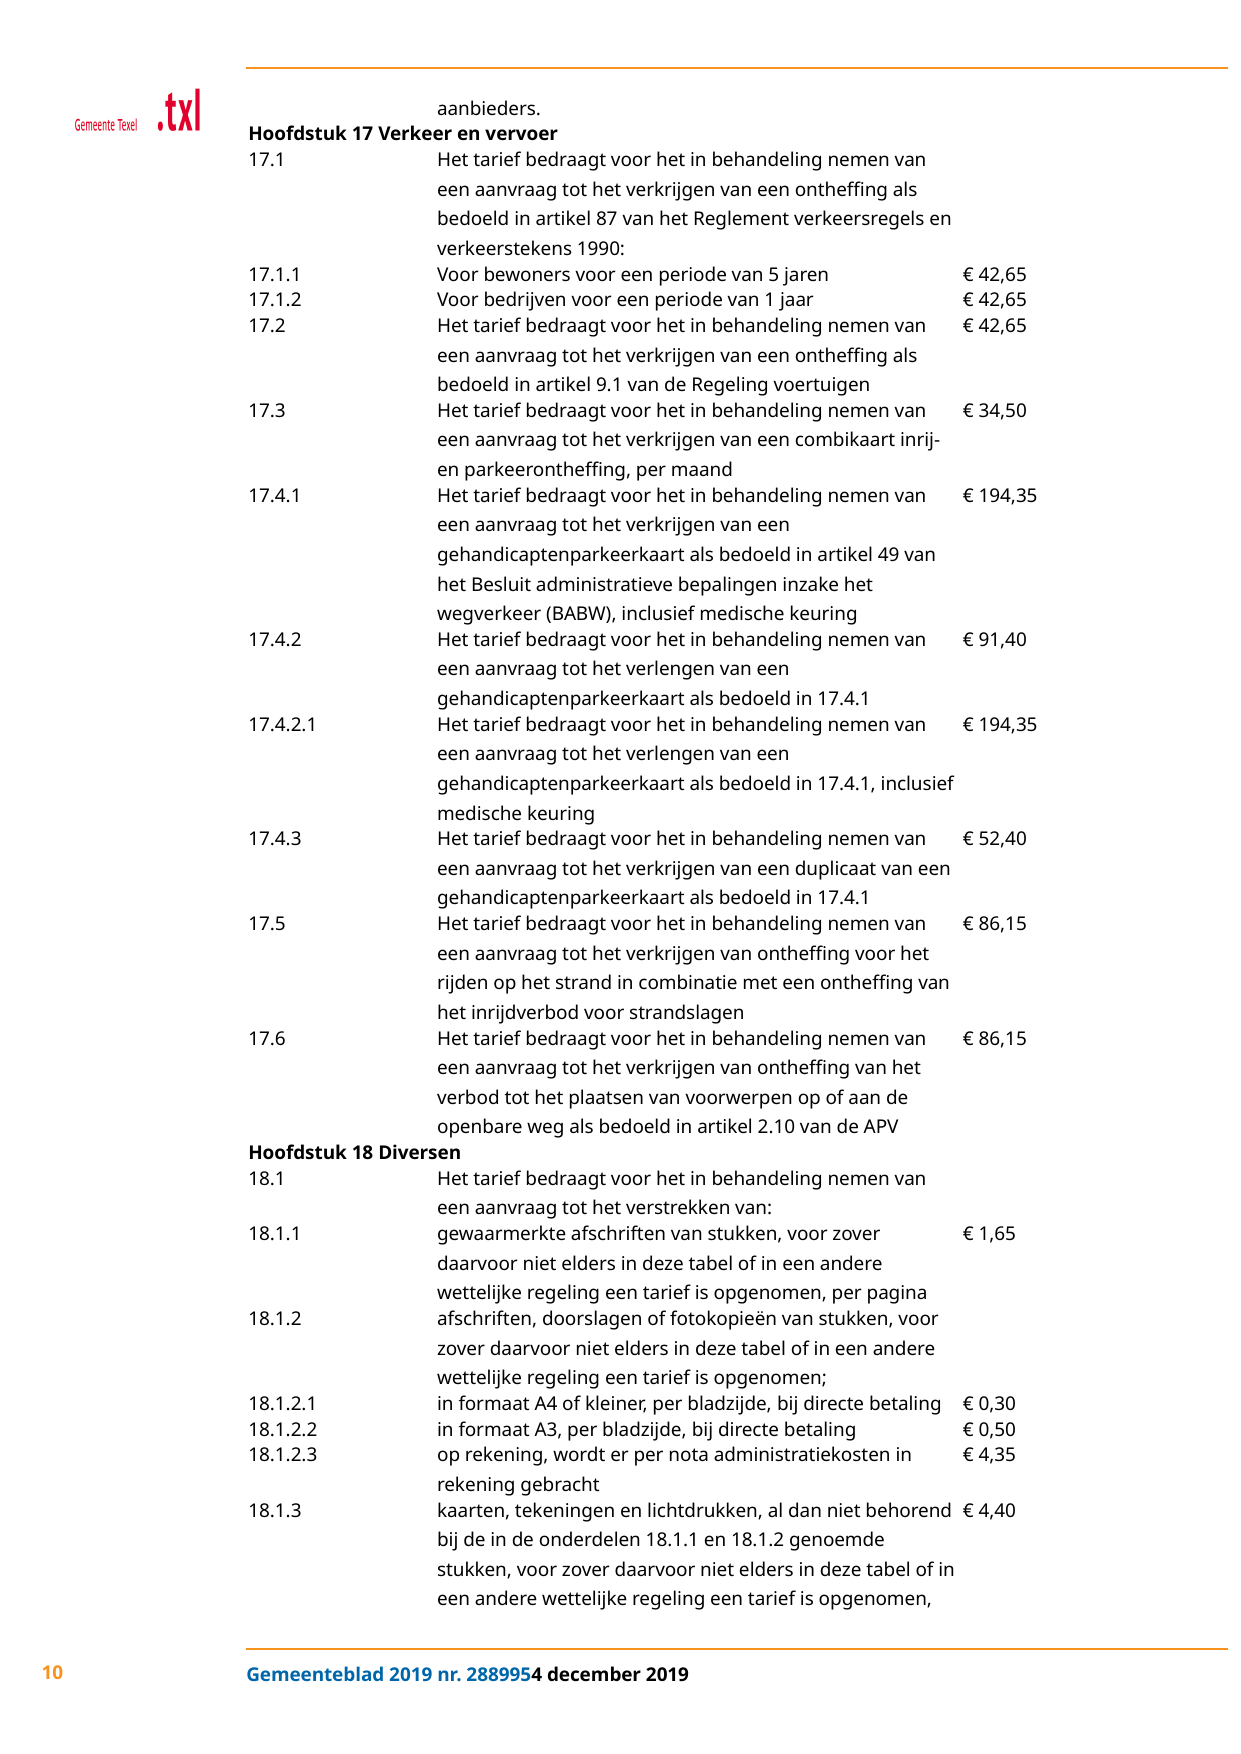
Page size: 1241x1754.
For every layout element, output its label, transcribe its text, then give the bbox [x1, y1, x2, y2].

table_cell € 4,35 [963, 1442, 1152, 1497]
table_cell € 1,65 [963, 1220, 1152, 1305]
table_cell 17.2 [248, 312, 437, 397]
table_cell € 42,65 [963, 286, 1152, 312]
table_cell kaarten, tekeningen en lichtdrukken, al dan niet behorend bij de in de onderdelen 18.1.1 en 18.1.2 genoemde stukken, voor zover daarvoor niet elders in deze tabel of in een andere wettelijke regeling een tarief is opgenomen, [437, 1497, 963, 1611]
table_cell 18.1.2.1 [248, 1390, 437, 1416]
table_cell Het tarief bedraagt voor het in behandeling nemen van een aanvraag tot het verkrijgen van een ontheffing als bedoeld in artikel 9.1 van de Regeling voertuigen [437, 312, 963, 397]
table_cell € 194,35 [963, 482, 1152, 626]
picture [41, 47, 231, 172]
table_cell 18.1 [248, 1165, 437, 1220]
table_cell 17.4.2.1 [248, 711, 437, 825]
table_cell Hoofdstuk 17 Verkeer en vervoer [248, 121, 1152, 146]
table_cell in formaat A4 of kleiner, per bladzijde, bij directe betaling [437, 1390, 963, 1416]
table_cell Het tarief bedraagt voor het in behandeling nemen van een aanvraag tot het verkrijgen van een ontheffing als bedoeld in artikel 87 van het Reglement verkeersregels en verkeerstekens 1990: [437, 146, 963, 261]
table_cell € 194,35 [963, 711, 1152, 825]
table_cell € 52,40 [963, 825, 1152, 910]
table_cell 17.4.3 [248, 825, 437, 910]
table_cell [963, 146, 1152, 261]
table_cell € 86,15 [963, 1025, 1152, 1139]
table_cell [963, 1165, 1152, 1220]
table_cell 17.4.2 [248, 626, 437, 711]
table_cell afschriften, doorslagen of fotokopieën van stukken, voor zover daarvoor niet elders in deze tabel of in een andere wettelijke regeling een tarief is opgenomen; [437, 1305, 963, 1390]
table_cell 18.1.2 [248, 1305, 437, 1390]
table_cell € 34,50 [963, 397, 1152, 482]
table_cell Het tarief bedraagt voor het in behandeling nemen van een aanvraag tot het verlengen van een gehandicaptenparkeerkaart als bedoeld in 17.4.1 [437, 626, 963, 711]
table_cell aanbieders. [437, 95, 963, 121]
table_cell € 42,65 [963, 261, 1152, 286]
table_cell Het tarief bedraagt voor het in behandeling nemen van een aanvraag tot het verkrijgen van een gehandicaptenparkeerkaart als bedoeld in artikel 49 van het Besluit administratieve bepalingen inzake het wegverkeer (BABW), inclusief medische keuring [437, 482, 963, 626]
table_cell 18.1.2.3 [248, 1442, 437, 1497]
table_cell Het tarief bedraagt voor het in behandeling nemen van een aanvraag tot het verkrijgen van ontheffing voor het rijden op het strand in combinatie met een ontheffing van het inrijdverbod voor strandslagen [437, 910, 963, 1025]
table_cell € 91,40 [963, 626, 1152, 711]
table_cell Het tarief bedraagt voor het in behandeling nemen van een aanvraag tot het verlengen van een gehandicaptenparkeerkaart als bedoeld in 17.4.1, inclusief medische keuring [437, 711, 963, 825]
table_cell [963, 95, 1152, 121]
table_cell 17.6 [248, 1025, 437, 1139]
table_cell [963, 1305, 1152, 1390]
table_cell 18.1.1 [248, 1220, 437, 1305]
table_cell Voor bedrijven voor een periode van 1 jaar [437, 286, 963, 312]
table_cell Voor bewoners voor een periode van 5 jaren [437, 261, 963, 286]
table_cell 17.1 [248, 146, 437, 261]
table_cell 17.4.1 [248, 482, 437, 626]
table_cell Het tarief bedraagt voor het in behandeling nemen van een aanvraag tot het verkrijgen van een duplicaat van een gehandicaptenparkeerkaart als bedoeld in 17.4.1 [437, 825, 963, 910]
table_cell Het tarief bedraagt voor het in behandeling nemen van een aanvraag tot het verkrijgen van ontheffing van het verbod tot het plaatsen van voorwerpen op of aan de openbare weg als bedoeld in artikel 2.10 van de APV [437, 1025, 963, 1139]
table_cell op rekening, wordt er per nota administratiekosten in rekening gebracht [437, 1442, 963, 1497]
table_cell Hoofdstuk 18 Diversen [248, 1139, 1152, 1165]
table_cell 17.1.1 [248, 261, 437, 286]
table_cell 17.3 [248, 397, 437, 482]
table_cell € 42,65 [963, 312, 1152, 397]
table_cell € 0,50 [963, 1416, 1152, 1442]
table_cell in formaat A3, per bladzijde, bij directe betaling [437, 1416, 963, 1442]
table_cell 18.1.3 [248, 1497, 437, 1611]
table_cell Het tarief bedraagt voor het in behandeling nemen van een aanvraag tot het verkrijgen van een combikaart inrij- en parkeerontheffing, per maand [437, 397, 963, 482]
table_cell € 4,40 [963, 1497, 1152, 1611]
table_cell Het tarief bedraagt voor het in behandeling nemen van een aanvraag tot het verstrekken van: [437, 1165, 963, 1220]
table_cell 17.5 [248, 910, 437, 1025]
table_cell [248, 95, 437, 121]
table_cell gewaarmerkte afschriften van stukken, voor zover daarvoor niet elders in deze tabel of in een andere wettelijke regeling een tarief is opgenomen, per pagina [437, 1220, 963, 1305]
table_cell 18.1.2.2 [248, 1416, 437, 1442]
table_cell 17.1.2 [248, 286, 437, 312]
table_cell € 0,30 [963, 1390, 1152, 1416]
table_cell € 86,15 [963, 910, 1152, 1025]
